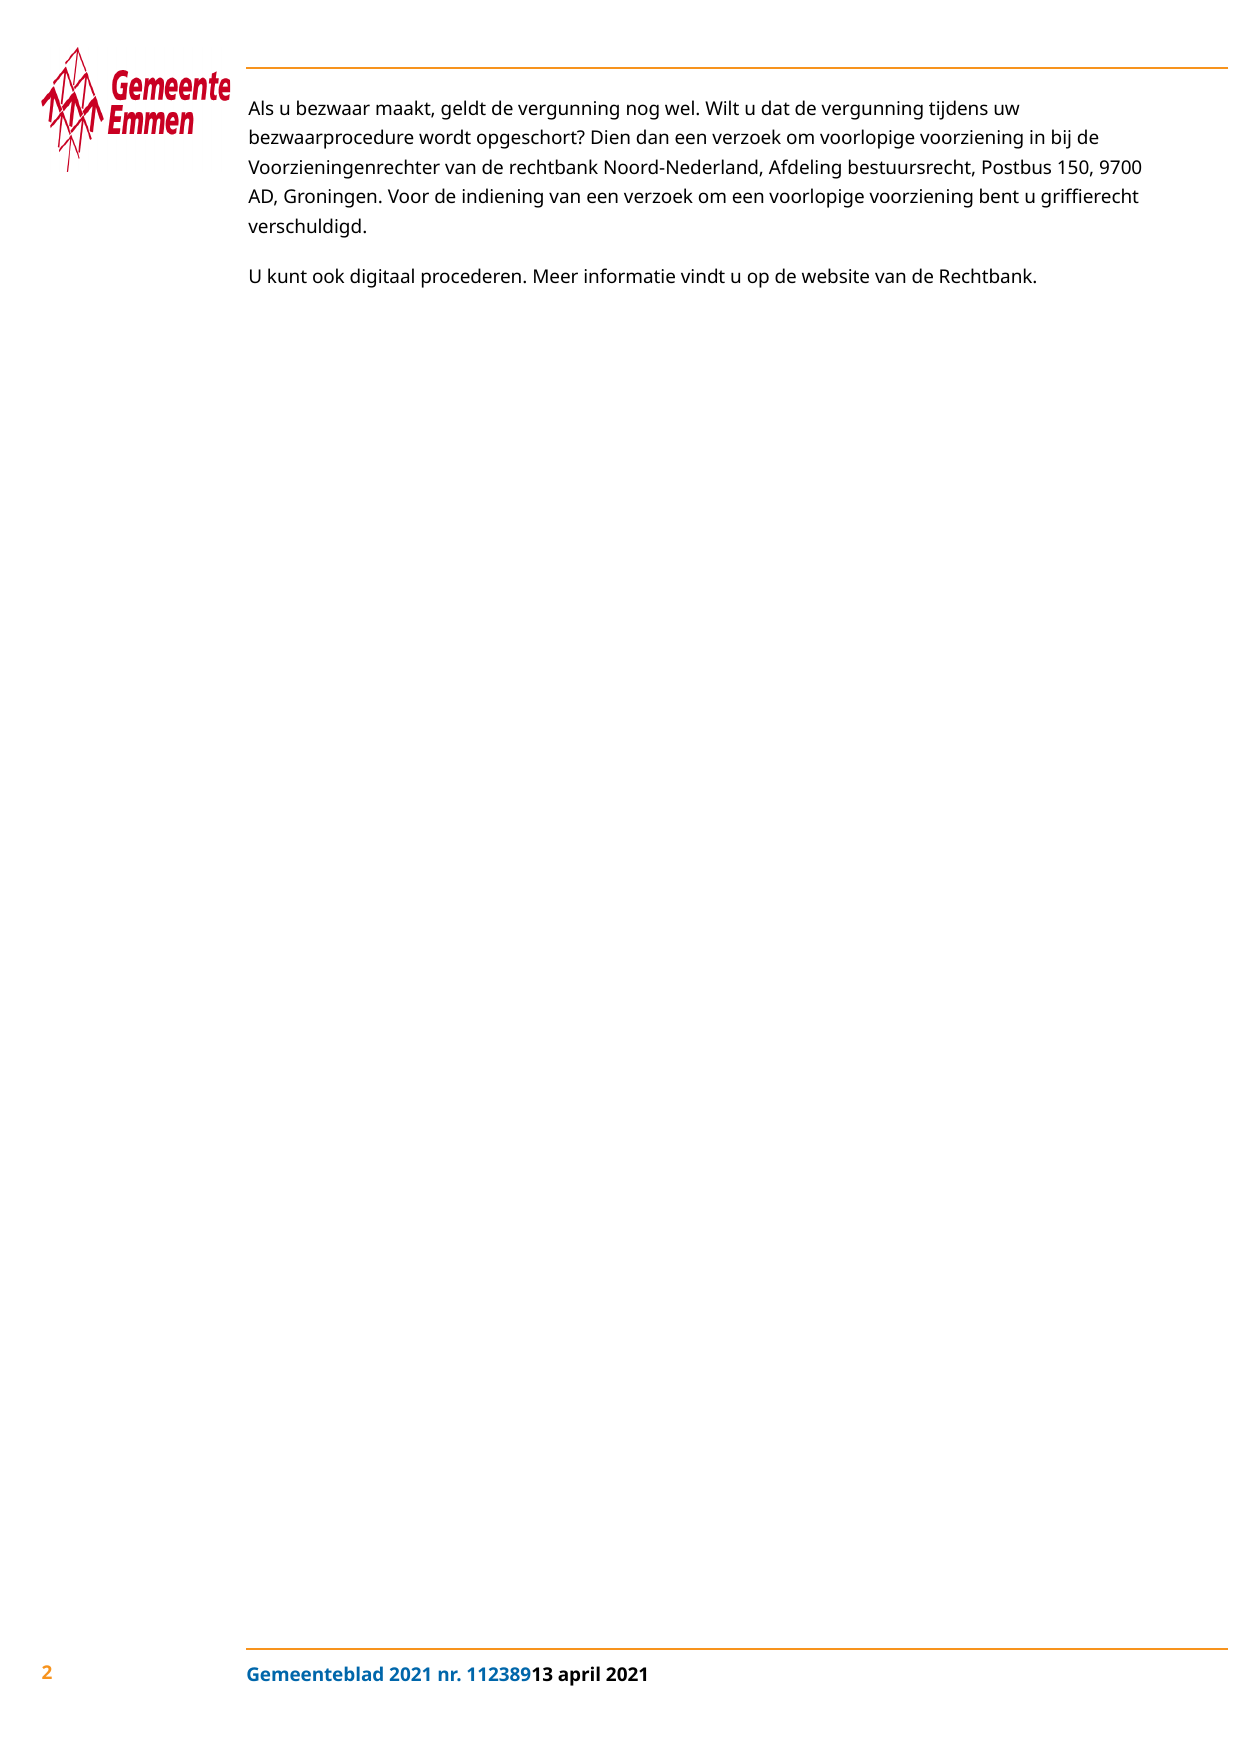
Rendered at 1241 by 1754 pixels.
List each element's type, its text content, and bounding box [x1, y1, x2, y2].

picture [41, 47, 231, 172]
text Als u bezwaar maakt, geldt de vergunning nog wel. Wilt u dat de vergunning tijdens uw bezwaarprocedure wordt opgeschort? Dien dan een verzoek om voorlopige voorziening in bij de Voorzieningenrechter van de rechtbank Noord-Nederland, Afdeling bestuursrecht, Postbus 150, 9700 AD, Groningen. Voor de indiening van een verzoek om een voorlopige voorziening bent u griffierecht verschuldigd. [248, 95, 1152, 239]
text U kunt ook digitaal procederen. Meer informatie vindt u op de website van de Rechtbank. [248, 263, 1152, 289]
